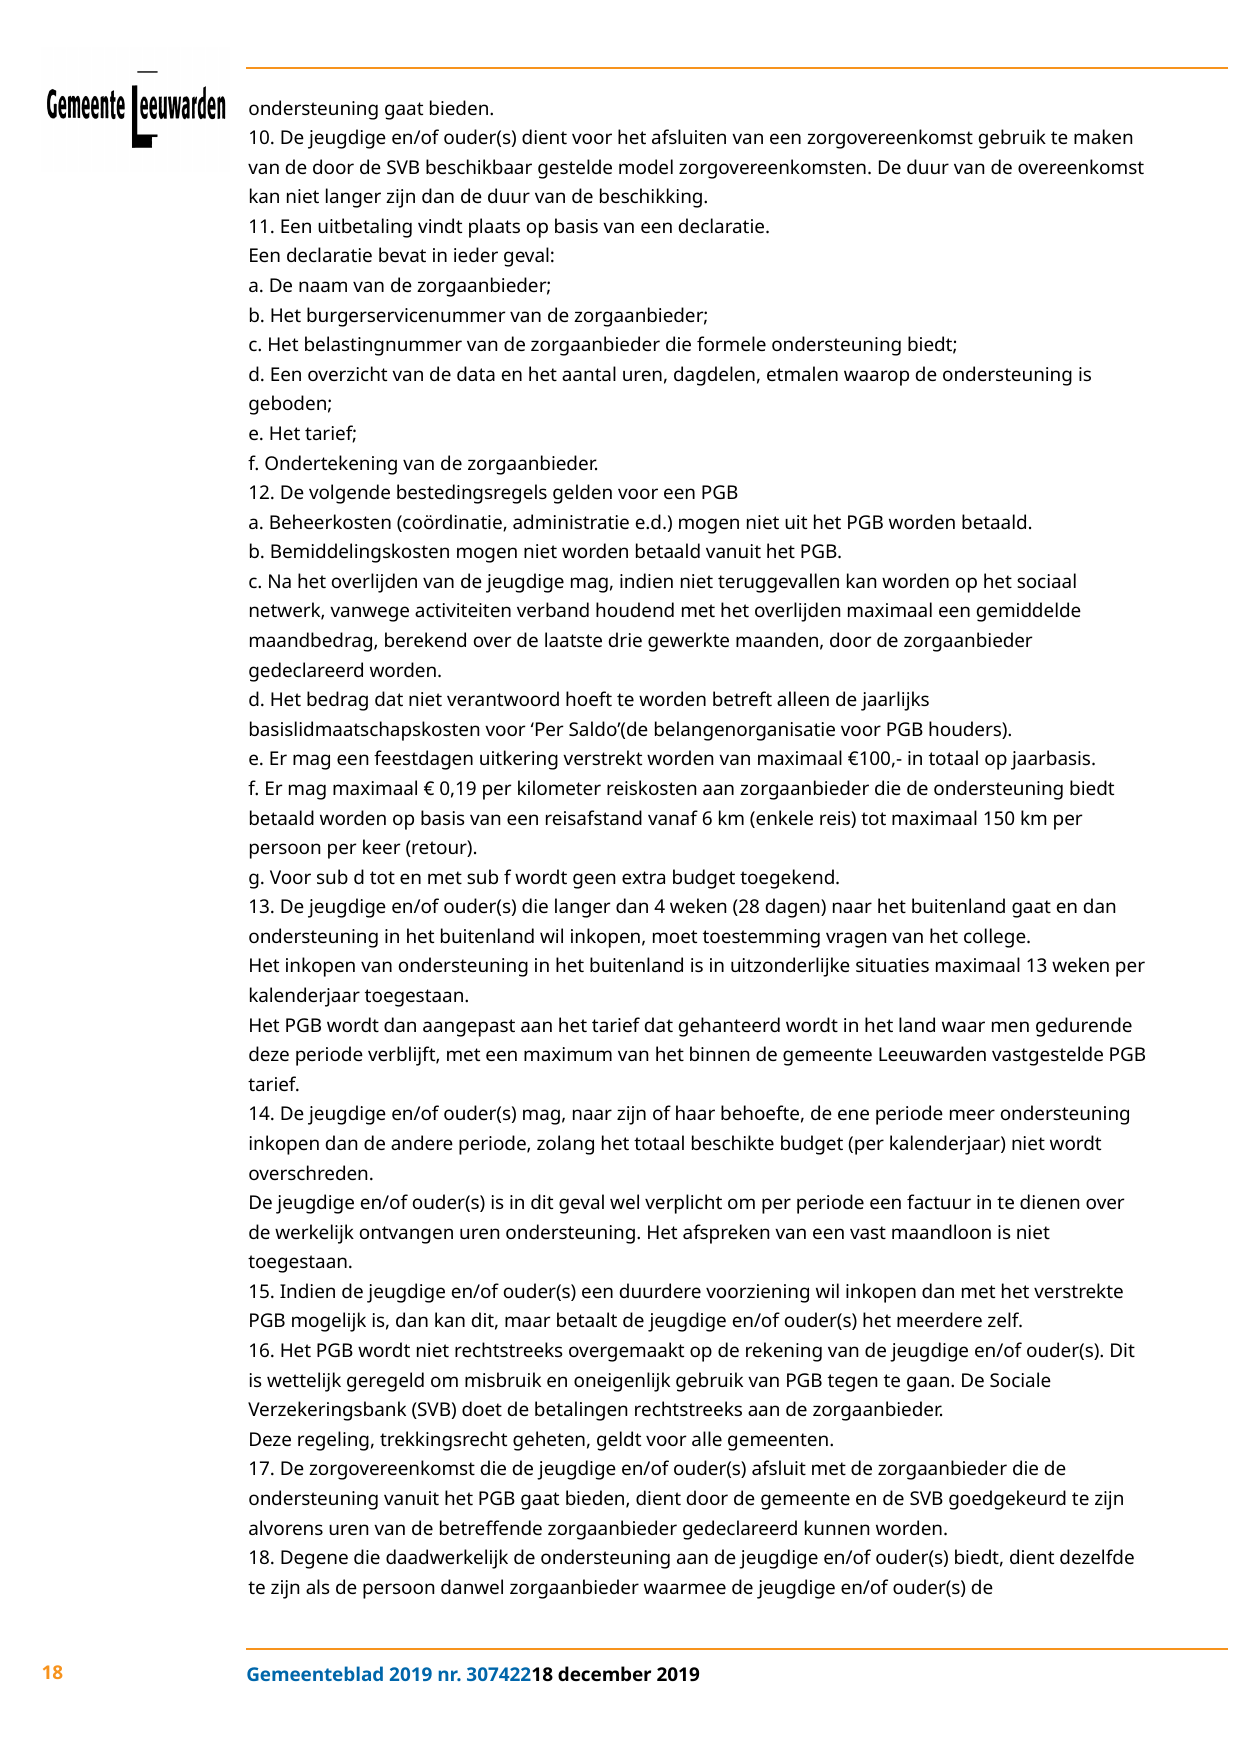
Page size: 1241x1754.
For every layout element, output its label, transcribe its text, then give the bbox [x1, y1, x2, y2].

text f. Er mag maximaal € 0,19 per kilometer reiskosten aan zorgaanbieder die de ondersteuning biedt betaald worden op basis van een reisafstand vanaf 6 km (enkele reis) tot maximaal 150 km per persoon per keer (retour). [248, 775, 1152, 860]
text Het inkopen van ondersteuning in het buitenland is in uitzonderlijke situaties maximaal 13 weken per kalenderjaar toegestaan. [248, 953, 1152, 1008]
text b. Bemiddelingskosten mogen niet worden betaald vanuit het PGB. [248, 538, 1152, 564]
text e. Het tarief; [248, 420, 1152, 446]
text 16. Het PGB wordt niet rechtstreeks overgemaakt op de rekening van de jeugdige en/of ouder(s). Dit is wettelijk geregeld om misbruik en oneigenlijk gebruik van PGB tegen te gaan. De Sociale Verzekeringsbank (SVB) doet de betalingen rechtstreeks aan de zorgaanbieder. [248, 1337, 1152, 1422]
text 11. Een uitbetaling vindt plaats op basis van een declaratie. [248, 213, 1152, 239]
text c. Het belastingnummer van de zorgaanbieder die formele ondersteuning biedt; [248, 331, 1152, 357]
text c. Na het overlijden van de jeugdige mag, indien niet teruggevallen kan worden op het sociaal netwerk, vanwege activiteiten verband houdend met het overlijden maximaal een gemiddelde maandbedrag, berekend over de laatste drie gewerkte maanden, door de zorgaanbieder gedeclareerd worden. [248, 568, 1152, 683]
text g. Voor sub d tot en met sub f wordt geen extra budget toegekend. [248, 864, 1152, 890]
text 17. De zorgovereenkomst die de jeugdige en/of ouder(s) afsluit met de zorgaanbieder die de ondersteuning vanuit het PGB gaat bieden, dient door de gemeente en de SVB goedgekeurd te zijn alvorens uren van de betreffende zorgaanbieder gedeclareerd kunnen worden. [248, 1456, 1152, 1541]
text 10. De jeugdige en/of ouder(s) dient voor het afsluiten van een zorgovereenkomst gebruik te maken van de door de SVB beschikbaar gestelde model zorgovereenkomsten. De duur van de overeenkomst kan niet langer zijn dan de duur van de beschikking. [248, 124, 1152, 209]
text 15. Indien de jeugdige en/of ouder(s) een duurdere voorziening wil inkopen dan met het verstrekte PGB mogelijk is, dan kan dit, maar betaalt de jeugdige en/of ouder(s) het meerdere zelf. [248, 1278, 1152, 1333]
text d. Een overzicht van de data en het aantal uren, dagdelen, etmalen waarop de ondersteuning is geboden; [248, 361, 1152, 416]
text a. De naam van de zorgaanbieder; [248, 272, 1152, 298]
text Deze regeling, trekkingsrecht geheten, geldt voor alle gemeenten. [248, 1426, 1152, 1452]
text De jeugdige en/of ouder(s) is in dit geval wel verplicht om per periode een factuur in te dienen over de werkelijk ontvangen uren ondersteuning. Het afspreken van een vast maandloon is niet toegestaan. [248, 1189, 1152, 1274]
text a. Beheerkosten (coördinatie, administratie e.d.) mogen niet uit het PGB worden betaald. [248, 509, 1152, 535]
text 18. Degene die daadwerkelijk de ondersteuning aan de jeugdige en/of ouder(s) biedt, dient dezelfde te zijn als de persoon danwel zorgaanbieder waarmee de jeugdige en/of ouder(s) de [248, 1544, 1152, 1600]
text ondersteuning gaat bieden. [248, 95, 1152, 121]
text e. Er mag een feestdagen uitkering verstrekt worden van maximaal €100,- in totaal op jaarbasis. [248, 746, 1152, 771]
text f. Ondertekening van de zorgaanbieder. [248, 450, 1152, 476]
text Het PGB wordt dan aangepast aan het tarief dat gehanteerd wordt in het land waar men gedurende deze periode verblijft, met een maximum van het binnen de gemeente Leeuwarden vastgestelde PGB tarief. [248, 1012, 1152, 1097]
text d. Het bedrag dat niet verantwoord hoeft te worden betreft alleen de jaarlijks basislidmaatschapskosten voor ‘Per Saldo’(de belangenorganisatie voor PGB houders). [248, 686, 1152, 742]
text Een declaratie bevat in ieder geval: [248, 243, 1152, 268]
text 12. De volgende bestedingsregels gelden voor een PGB [248, 479, 1152, 505]
text b. Het burgerservicenummer van de zorgaanbieder; [248, 302, 1152, 328]
text 13. De jeugdige en/of ouder(s) die langer dan 4 weken (28 dagen) naar het buitenland gaat en dan ondersteuning in het buitenland wil inkopen, moet toestemming vragen van het college. [248, 893, 1152, 949]
picture [41, 47, 231, 172]
text 14. De jeugdige en/of ouder(s) mag, naar zijn of haar behoefte, de ene periode meer ondersteuning inkopen dan de andere periode, zolang het totaal beschikte budget (per kalenderjaar) niet wordt overschreden. [248, 1101, 1152, 1186]
